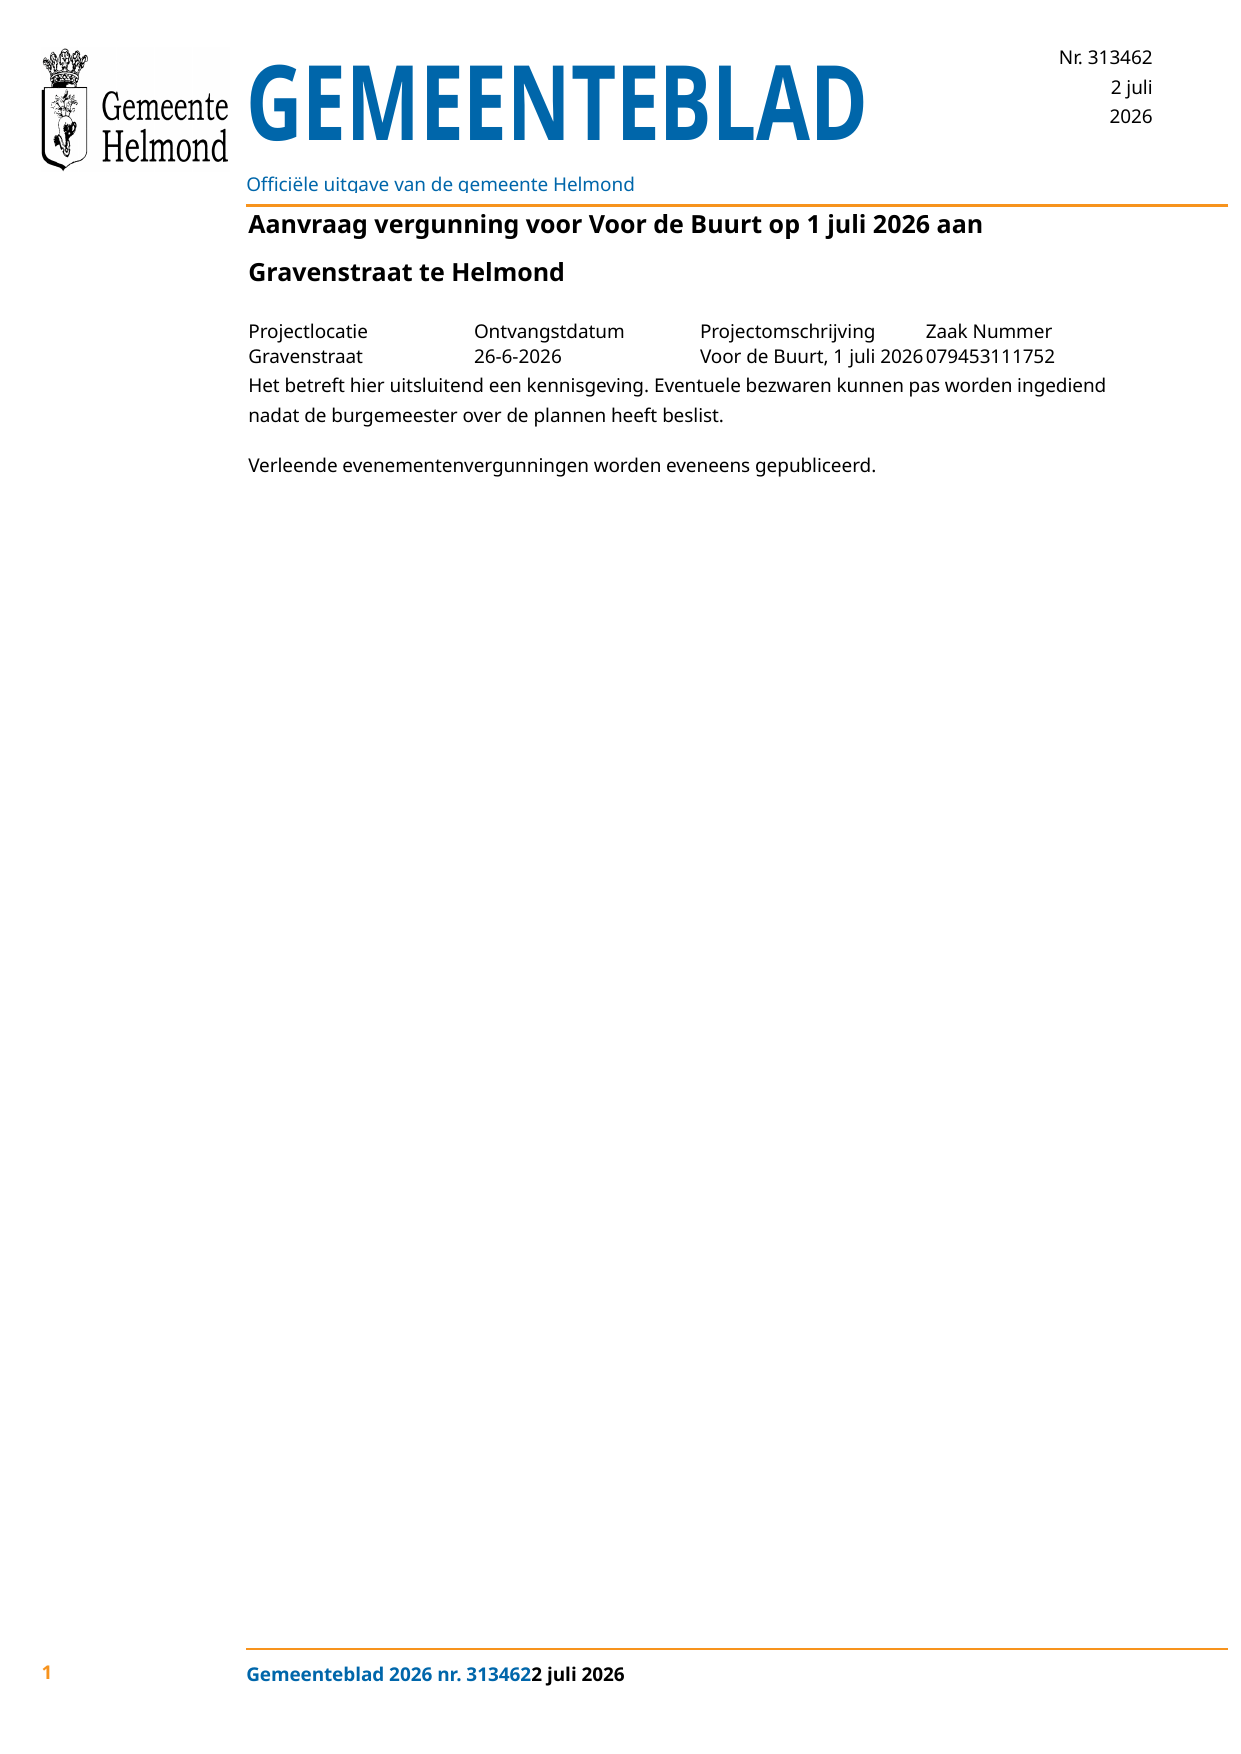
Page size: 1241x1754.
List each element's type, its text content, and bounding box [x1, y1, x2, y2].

table_cell Gravenstraat [248, 344, 474, 369]
table_header Projectomschrijving [700, 318, 926, 344]
picture [41, 47, 231, 172]
text Aanvraag vergunning voor Voor de Buurt op 1 juli 2026 aan Gravenstraat te Helmond [248, 207, 1152, 288]
table_header Ontvangstdatum [474, 318, 700, 344]
text Het betreft hier uitsluitend een kennisgeving. Eventuele bezwaren kunnen pas worden ingediend nadat de burgemeester over de plannen heeft beslist. [248, 373, 1152, 428]
text Verleende evenementenvergunningen worden eveneens gepubliceerd. [248, 453, 1152, 478]
table_header Projectlocatie [248, 318, 474, 344]
table_cell 26-6-2026 [474, 344, 700, 369]
table_cell Voor de Buurt, 1 juli 2026 [700, 344, 926, 369]
table_cell 079453111752 [926, 344, 1152, 369]
table_header Zaak Nummer [926, 318, 1152, 344]
